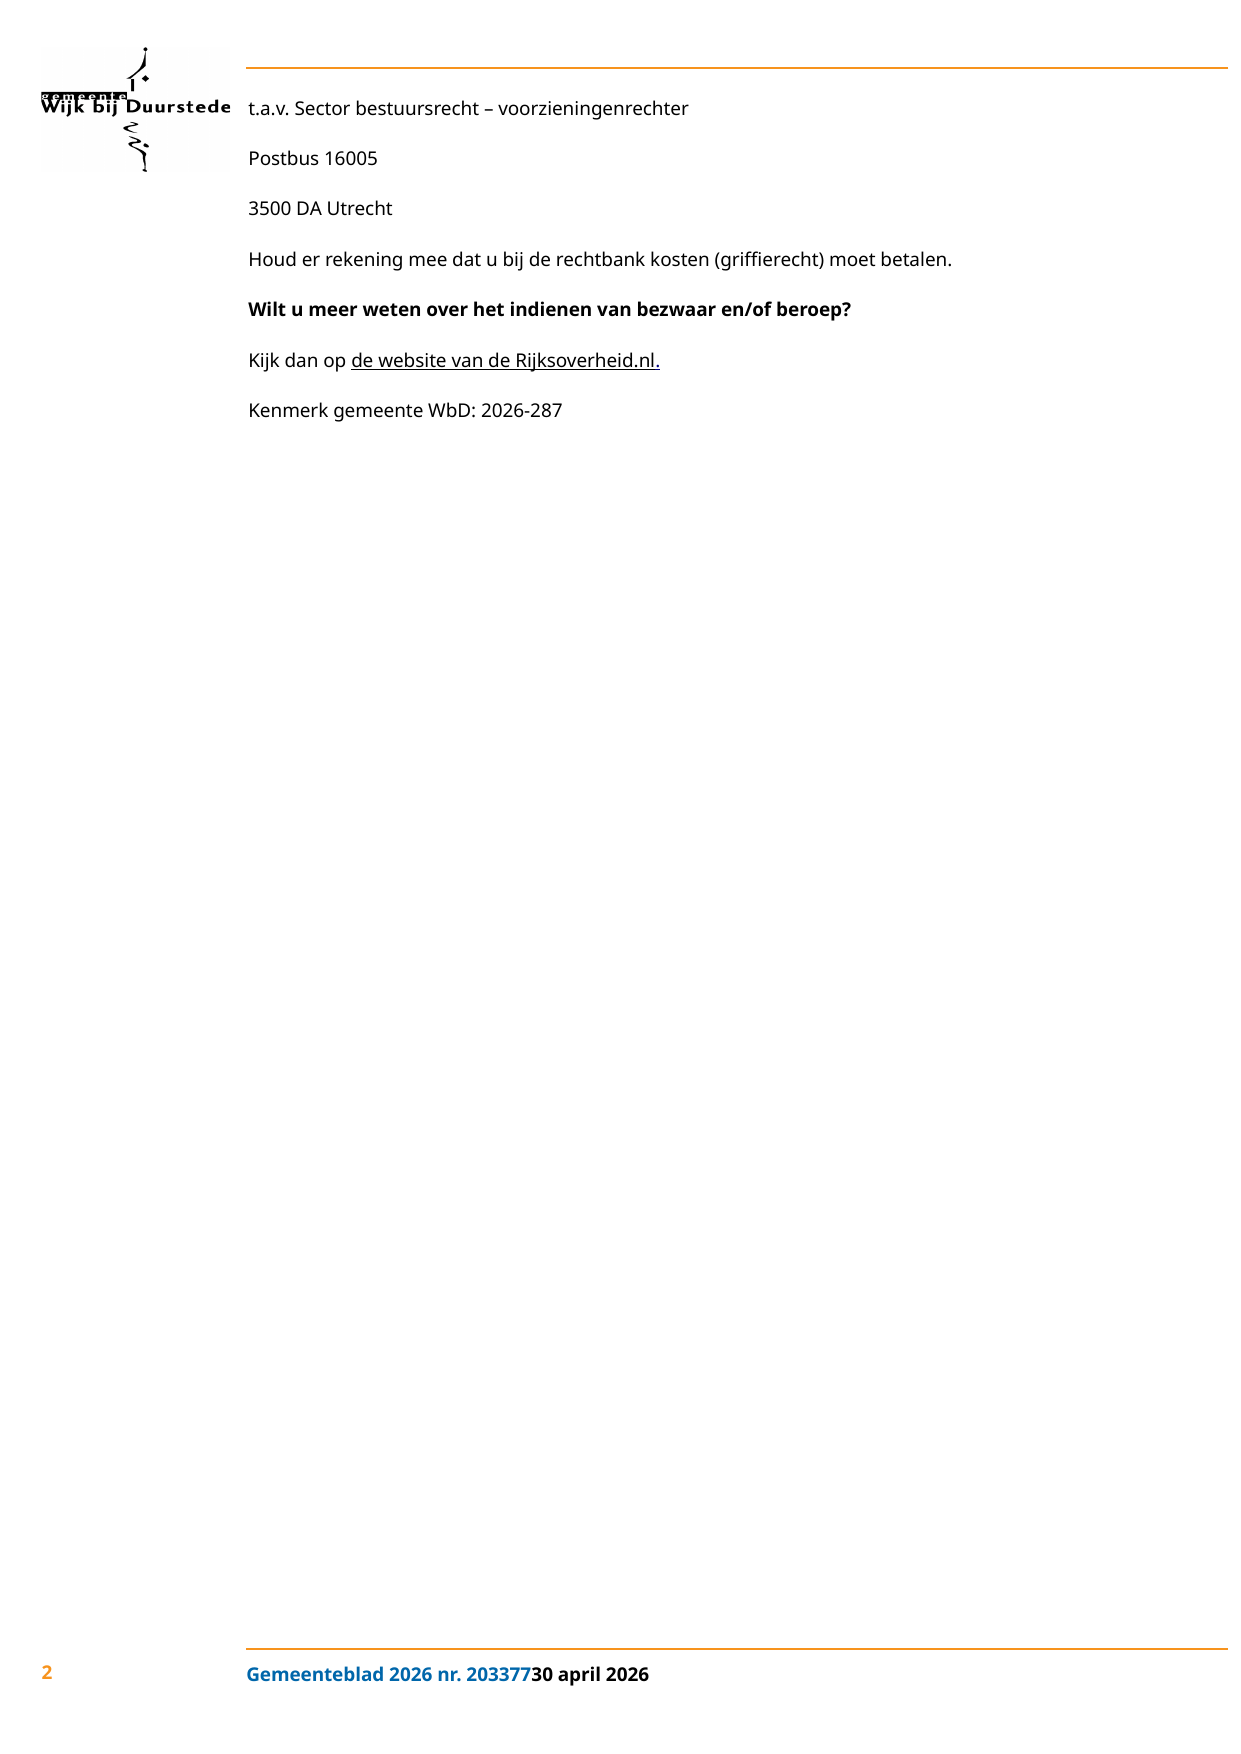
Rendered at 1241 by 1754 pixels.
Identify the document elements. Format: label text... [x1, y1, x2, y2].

text Wilt u meer weten over het indienen van bezwaar en/of beroep? [248, 296, 1152, 322]
text Kijk dan op de website van de Rijksoverheid.nl. [248, 347, 1152, 373]
text Houd er rekening mee dat u bij de rechtbank kosten (griffierecht) moet betalen. [248, 246, 1152, 272]
text Kenmerk gemeente WbD: 2026-287 [248, 397, 1152, 423]
text t.a.v. Sector bestuursrecht – voorzieningenrechter [248, 95, 1152, 121]
text Postbus 16005 [248, 145, 1152, 171]
text 3500 DA Utrecht [248, 196, 1152, 221]
picture [41, 47, 231, 172]
